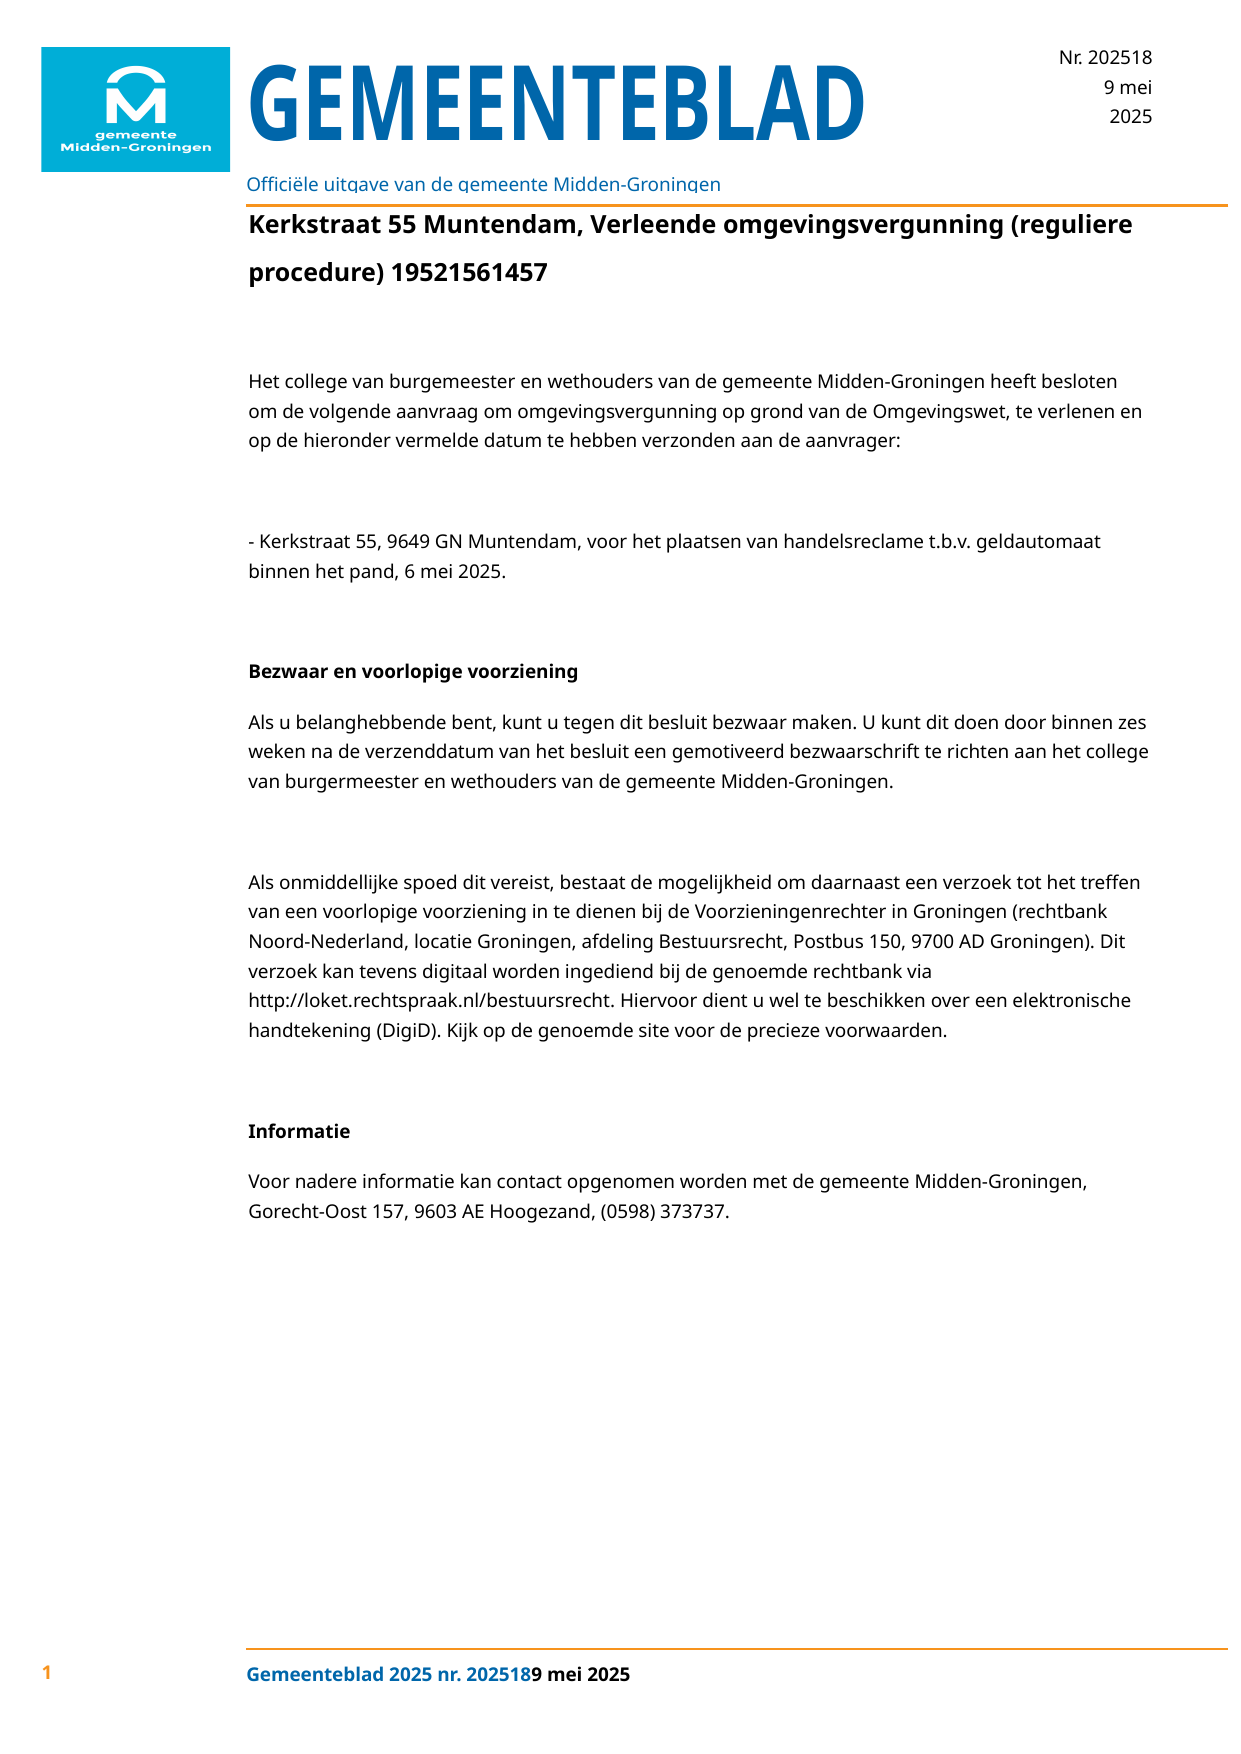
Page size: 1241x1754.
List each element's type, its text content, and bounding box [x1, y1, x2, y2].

text Als u belanghebbende bent, kunt u tegen dit besluit bezwaar maken. U kunt dit doen door binnen zes weken na de verzenddatum van het besluit een gemotiveerd bezwaarschrift te richten aan het college van burgermeester en wethouders van de gemeente Midden-Groningen. [248, 709, 1152, 794]
text - Kerkstraat 55, 9649 GN Muntendam, voor het plaatsen van handelsreclame t.b.v. geldautomaat binnen het pand, 6 mei 2025. [248, 528, 1152, 584]
text Bezwaar en voorlopige voorziening [248, 659, 1152, 684]
picture [108, 66, 164, 82]
text Het college van burgemeester en wethouders van de gemeente Midden-Groningen heeft besloten om de volgende aanvraag om omgevingsvergunning op grond van de Omgevingswet, te verlenen en op de hieronder vermelde datum te hebben verzonden aan de aanvrager: [248, 368, 1152, 453]
text Voor nadere informatie kan contact opgenomen worden met de gemeente Midden-Groningen, Gorecht-Oost 157, 9603 AE Hoogezand, (0598) 373737. [248, 1168, 1152, 1224]
text Als onmiddellijke spoed dit vereist, bestaat de mogelijkheid om daarnaast een verzoek tot het treffen van een voorlopige voorziening in te dienen bij de Voorzieningenrechter in Groningen (rechtbank Noord-Nederland, locatie Groningen, afdeling Bestuursrecht, Postbus 150, 9700 AD Groningen). Dit verzoek kan tevens digitaal worden ingediend bij de genoemde rechtbank via http://loket.rechtspraak.nl/bestuursrecht. Hiervoor dient u wel te beschikken over een elektronische handtekening (DigiD). Kijk op de genoemde site voor de precieze voorwaarden. [248, 869, 1152, 1043]
text Informatie [248, 1118, 1152, 1144]
picture [184, 146, 190, 153]
text Kerkstraat 55 Muntendam, Verleende omgevingsvergunning (reguliere procedure) 19521561457 [248, 207, 1152, 288]
picture [107, 89, 165, 122]
